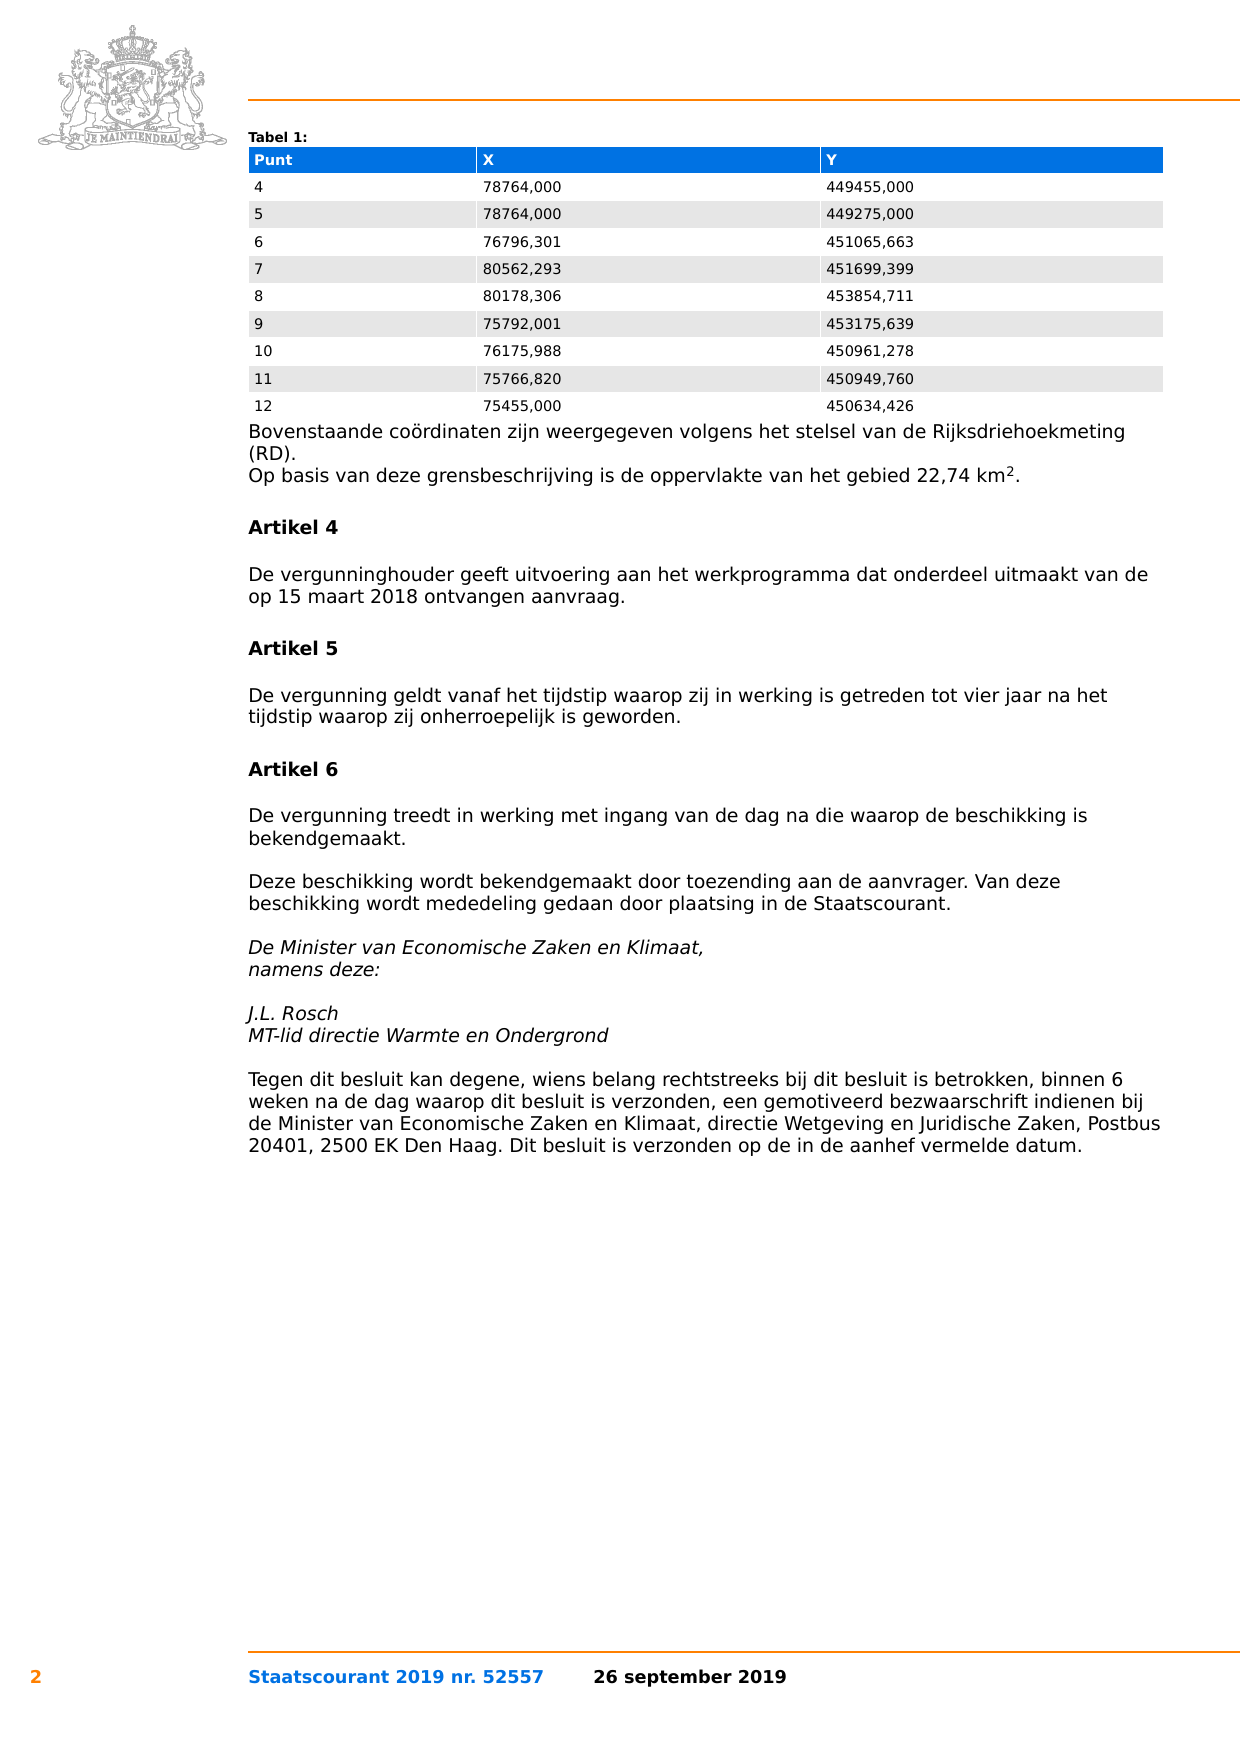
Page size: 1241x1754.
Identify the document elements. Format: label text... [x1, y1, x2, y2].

subtitle Artikel 6 [248, 758, 1163, 780]
subtitle Artikel 4 [248, 517, 1163, 538]
table_cell 450961,278 [821, 339, 1163, 365]
text De Minister van Economische Zaken en Klimaat, namens deze: J.L. Rosch MT-lid directie Warmte en Ondergrond [248, 937, 1163, 1047]
table_cell 76175,988 [477, 339, 820, 365]
table_cell 450949,760 [821, 366, 1163, 392]
table_cell 80562,293 [477, 256, 820, 283]
table_cell 78764,000 [477, 174, 820, 200]
table_cell 451699,399 [821, 256, 1163, 283]
table_cell 12 [249, 393, 476, 419]
table_cell 8 [249, 284, 476, 310]
subtitle Artikel 5 [248, 637, 1163, 659]
text Tegen dit besluit kan degene, wiens belang rechtstreeks bij dit besluit is betrokken, binnen 6 weken na de dag waarop dit besluit is verzonden, een gemotiveerd bezwaarschrift indienen bij de Minister van Economische Zaken en Klimaat, directie Wetgeving en Juridische Zaken, Postbus 20401, 2500 EK Den Haag. Dit besluit is verzonden op de in de aanhef vermelde datum. [248, 1069, 1163, 1157]
table_cell Punt [249, 147, 476, 173]
text De vergunninghouder geeft uitvoering aan het werkprogramma dat onderdeel uitmaakt van de op 15 maart 2018 ontvangen aanvraag. [248, 563, 1163, 607]
table_cell 75455,000 [477, 393, 820, 419]
table_cell X [477, 147, 820, 173]
picture [38, 25, 227, 150]
table_cell 5 [249, 201, 476, 228]
table_cell 76796,301 [477, 229, 820, 255]
text De vergunning treedt in werking met ingang van de dag na die waarop de beschikking is bekendgemaakt. [248, 805, 1163, 849]
table_cell 453175,639 [821, 311, 1163, 337]
table_cell Y [821, 147, 1163, 173]
table_cell 10 [249, 339, 476, 365]
table_cell 449455,000 [821, 174, 1163, 200]
table_header Tabel 1: [248, 130, 1163, 146]
table_cell 80178,306 [477, 284, 820, 310]
table_cell 7 [249, 256, 476, 283]
table_cell 453854,711 [821, 284, 1163, 310]
table_cell 6 [249, 229, 476, 255]
table_cell 75766,820 [477, 366, 820, 392]
text De vergunning geldt vanaf het tijdstip waarop zij in werking is getreden tot vier jaar na het tijdstip waarop zij onherroepelijk is geworden. [248, 684, 1163, 728]
table_cell 78764,000 [477, 201, 820, 228]
table_cell 75792,001 [477, 311, 820, 337]
table_cell 451065,663 [821, 229, 1163, 255]
table_cell 4 [249, 174, 476, 200]
table_cell 11 [249, 366, 476, 392]
text Deze beschikking wordt bekendgemaakt door toezending aan de aanvrager. Van deze beschikking wordt mededeling gedaan door plaatsing in de Staatscourant. [248, 871, 1163, 915]
table_cell 9 [249, 311, 476, 337]
table_cell 450634,426 [821, 393, 1163, 419]
text Bovenstaande coördinaten zijn weergegeven volgens het stelsel van de Rijksdriehoekmeting (RD). [248, 421, 1163, 464]
table_cell 449275,000 [821, 201, 1163, 228]
text Op basis van deze grensbeschrijving is de oppervlakte van het gebied 22,74 km2. [248, 464, 1163, 487]
